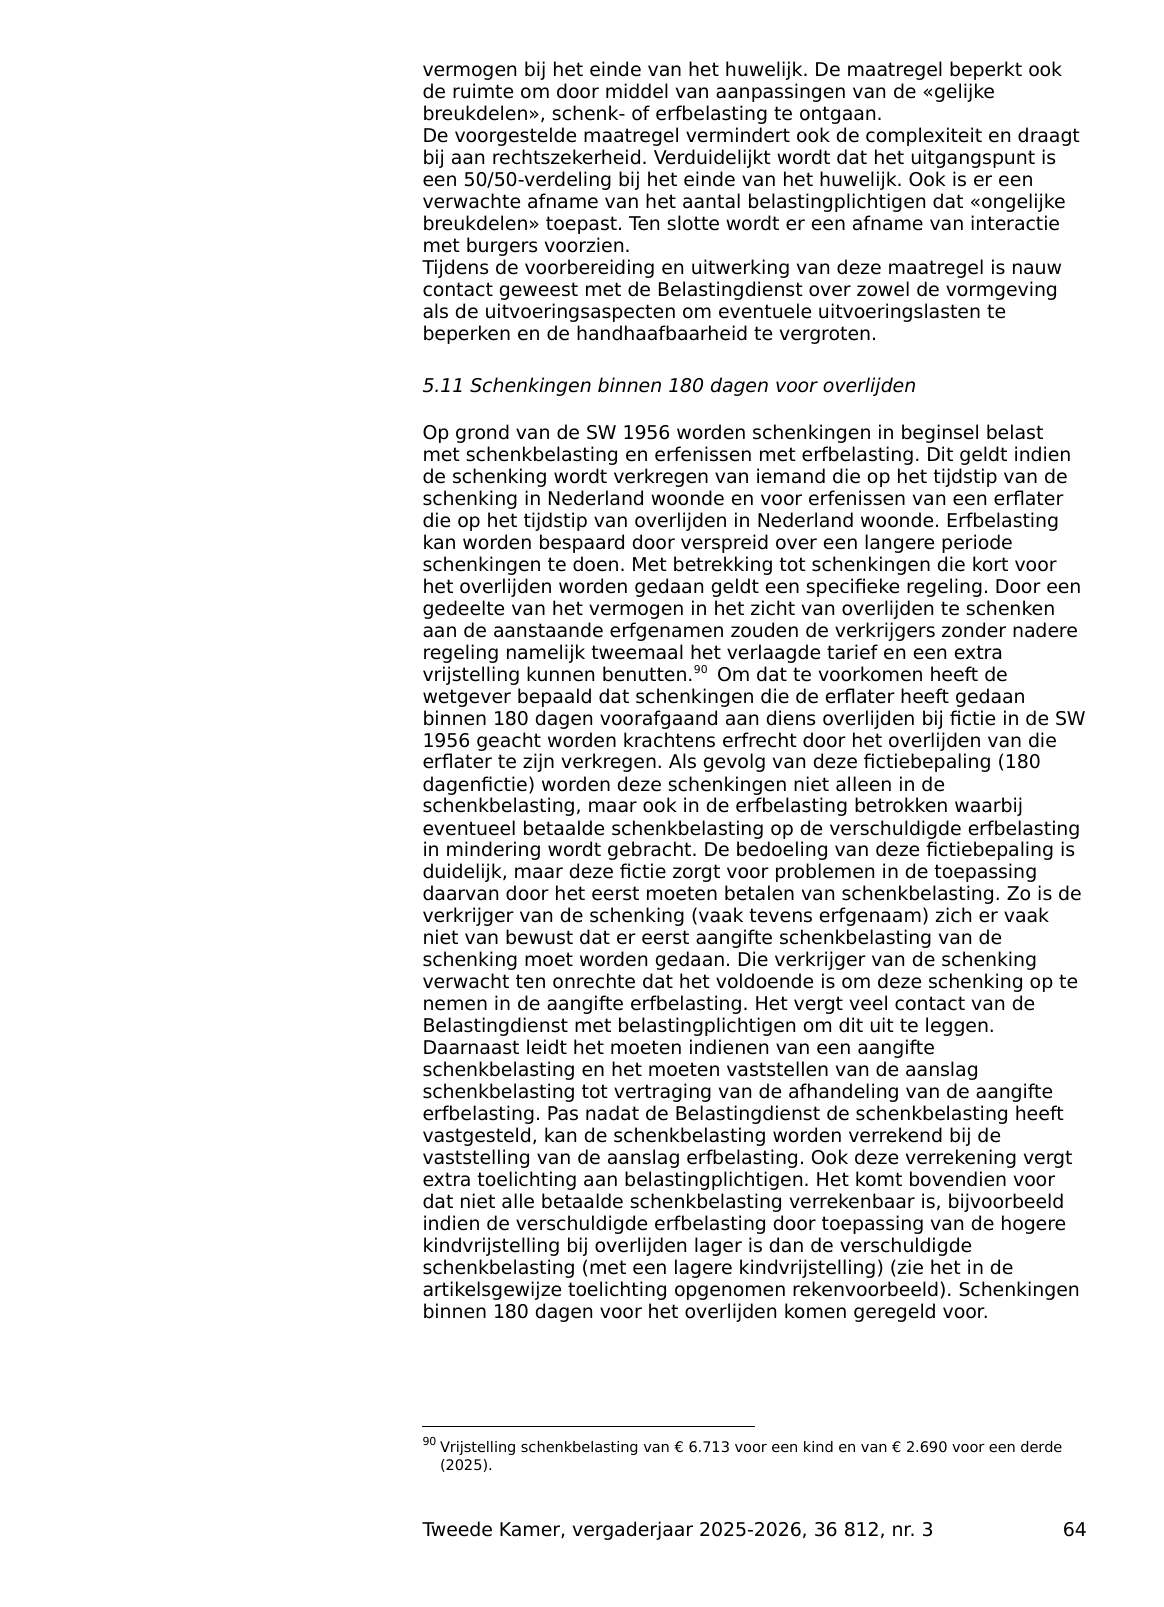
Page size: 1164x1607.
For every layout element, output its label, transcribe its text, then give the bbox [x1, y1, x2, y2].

text Tijdens de voorbereiding en uitwerking van deze maatregel is nauw contact geweest met de Belastingdienst over zowel de vormgeving als de uitvoeringsaspecten om eventuele uitvoeringslasten te beperken en de handhaafbaarheid te vergroten. [422, 257, 1087, 345]
subtitle 5.11 Schenkingen binnen 180 dagen voor overlijden [422, 375, 1087, 397]
text vermogen bij het einde van het huwelijk. De maatregel beperkt ook de ruimte om door middel van aanpassingen van de «gelijke breukdelen», schenk- of erfbelasting te ontgaan. [422, 59, 1087, 125]
text Op grond van de SW 1956 worden schenkingen in beginsel belast met schenkbelasting en erfenissen met erfbelasting. Dit geldt indien de schenking wordt verkregen van iemand die op het tijdstip van de schenking in Nederland woonde en voor erfenissen van een erflater die op het tijdstip van overlijden in Nederland woonde. Erfbelasting kan worden bespaard door verspreid over een langere periode schenkingen te doen. Met betrekking tot schenkingen die kort voor het overlijden worden gedaan geldt een specifieke regeling. Door een gedeelte van het vermogen in het zicht van overlijden te schenken aan de aanstaande erfgenamen zouden de verkrijgers zonder nadere regeling namelijk tweemaal het verlaagde tarief en een extra vrijstelling kunnen benutten. Om dat te voorkomen heeft de wetgever bepaald dat schenkingen die de erflater heeft gedaan binnen 180 dagen voorafgaand aan diens overlijden bij fictie in de SW 1956 geacht worden krachtens erfrecht door het overlijden van die erflater te zijn verkregen. Als gevolg van deze fictiebepaling (180 dagenfictie) worden deze schenkingen niet alleen in de schenkbelasting, maar ook in de erfbelasting betrokken waarbij eventueel betaalde schenkbelasting op de verschuldigde erfbelasting in mindering wordt gebracht. De bedoeling van deze fictiebepaling is duidelijk, maar deze fictie zorgt voor problemen in de toepassing daarvan door het eerst moeten betalen van schenkbelasting. Zo is de verkrijger van de schenking (vaak tevens erfgenaam) zich er vaak niet van bewust dat er eerst aangifte schenkbelasting van de schenking moet worden gedaan. Die verkrijger van de schenking verwacht ten onrechte dat het voldoende is om deze schenking op te nemen in de aangifte erfbelasting. Het vergt veel contact van de Belastingdienst met belastingplichtigen om dit uit te leggen. Daarnaast leidt het moeten indienen van een aangifte schenkbelasting en het moeten vaststellen van de aanslag schenkbelasting tot vertraging van de afhandeling van de aangifte erfbelasting. Pas nadat de Belastingdienst de schenkbelasting heeft vastgesteld, kan de schenkbelasting worden verrekend bij de vaststelling van de aanslag erfbelasting. Ook deze verrekening vergt extra toelichting aan belastingplichtigen. Het komt bovendien voor dat niet alle betaalde schenkbelasting verrekenbaar is, bijvoorbeeld indien de verschuldigde erfbelasting door toepassing van de hogere kindvrijstelling bij overlijden lager is dan de verschuldigde schenkbelasting (met een lagere kindvrijstelling) (zie het in de artikelsgewijze toelichting opgenomen rekenvoorbeeld). Schenkingen binnen 180 dagen voor het overlijden komen geregeld voor. [422, 422, 1087, 1323]
text Vrijstelling schenkbelasting van € 6.713 voor een kind en van € 2.690 voor een derde (2025). [422, 1435, 1087, 1474]
text De voorgestelde maatregel vermindert ook de complexiteit en draagt bij aan rechtszekerheid. Verduidelijkt wordt dat het uitgangspunt is een 50/50-verdeling bij het einde van het huwelijk. Ook is er een verwachte afname van het aantal belastingplichtigen dat «ongelijke breukdelen» toepast. Ten slotte wordt er een afname van interactie met burgers voorzien. [422, 125, 1087, 257]
